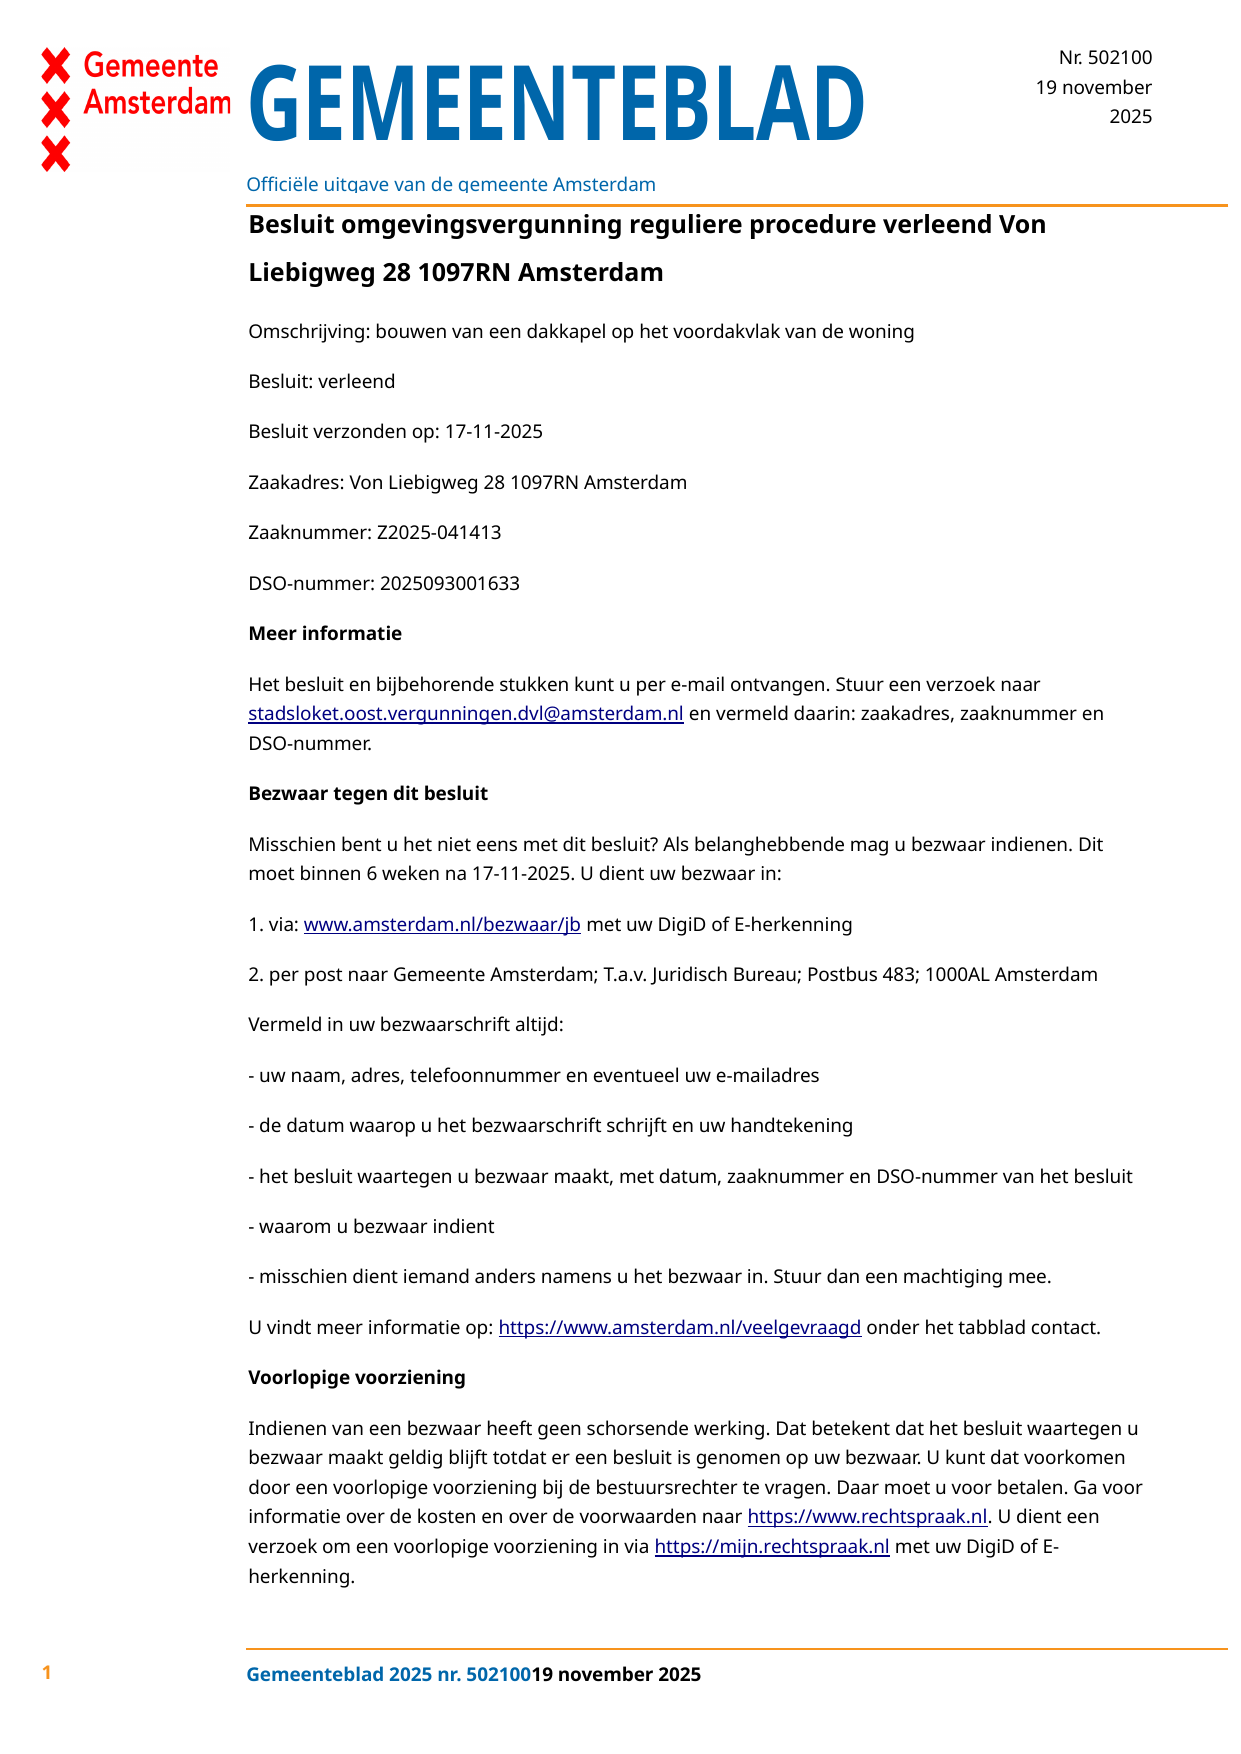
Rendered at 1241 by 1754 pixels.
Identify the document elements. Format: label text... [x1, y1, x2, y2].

text Bezwaar tegen dit besluit [248, 780, 1152, 806]
text Besluit verzonden op: 17-11-2025 [248, 419, 1152, 444]
text Voorlopige voorziening [248, 1364, 1152, 1390]
text Het besluit en bijbehorende stukken kunt u per e-mail ontvangen. Stuur een verzoek naar stadsloket.oost.vergunningen.dvl@amsterdam.nl en vermeld daarin: zaakadres, zaaknummer en DSO-nummer. [248, 671, 1152, 756]
picture [41, 47, 231, 172]
text 2. per post naar Gemeente Amsterdam; T.a.v. Juridisch Bureau; Postbus 483; 1000AL Amsterdam [248, 961, 1152, 987]
text - de datum waarop u het bezwaarschrift schrijft en uw handtekening [248, 1112, 1152, 1138]
text Besluit omgevingsvergunning reguliere procedure verleend Von Liebigweg 28 1097RN Amsterdam [248, 207, 1152, 288]
text DSO-nummer: 2025093001633 [248, 570, 1152, 596]
text - uw naam, adres, telefoonnummer en eventueel uw e-mailadres [248, 1062, 1152, 1088]
text Zaakadres: Von Liebigweg 28 1097RN Amsterdam [248, 469, 1152, 495]
text - waarom u bezwaar indient [248, 1213, 1152, 1239]
text - misschien dient iemand anders namens u het bezwaar in. Stuur dan een machtiging mee. [248, 1264, 1152, 1289]
text Indienen van een bezwaar heeft geen schorsende werking. Dat betekent dat het besluit waartegen u bezwaar maakt geldig blijft totdat er een besluit is genomen op uw bezwaar. U kunt dat voorkomen door een voorlopige voorziening bij de bestuursrechter te vragen. Daar moet u voor betalen. Ga voor informatie over de kosten en over de voorwaarden naar https://www.rechtspraak.nl. U dient een verzoek om een voorlopige voorziening in via https://mijn.rechtspraak.nl met uw DigiD of E-herkenning. [248, 1415, 1152, 1589]
text Besluit: verleend [248, 368, 1152, 394]
text Vermeld in uw bezwaarschrift altijd: [248, 1012, 1152, 1037]
text Zaaknummer: Z2025-041413 [248, 519, 1152, 545]
text Meer informatie [248, 620, 1152, 646]
text Omschrijving: bouwen van een dakkapel op het voordakvlak van de woning [248, 318, 1152, 344]
text U vindt meer informatie op: https://www.amsterdam.nl/veelgevraagd onder het tabblad contact. [248, 1314, 1152, 1340]
text 1. via: www.amsterdam.nl/bezwaar/jb met uw DigiD of E-herkenning [248, 911, 1152, 937]
text Misschien bent u het niet eens met dit besluit? Als belanghebbende mag u bezwaar indienen. Dit moet binnen 6 weken na 17-11-2025. U dient uw bezwaar in: [248, 831, 1152, 886]
text - het besluit waartegen u bezwaar maakt, met datum, zaaknummer en DSO-nummer van het besluit [248, 1163, 1152, 1189]
